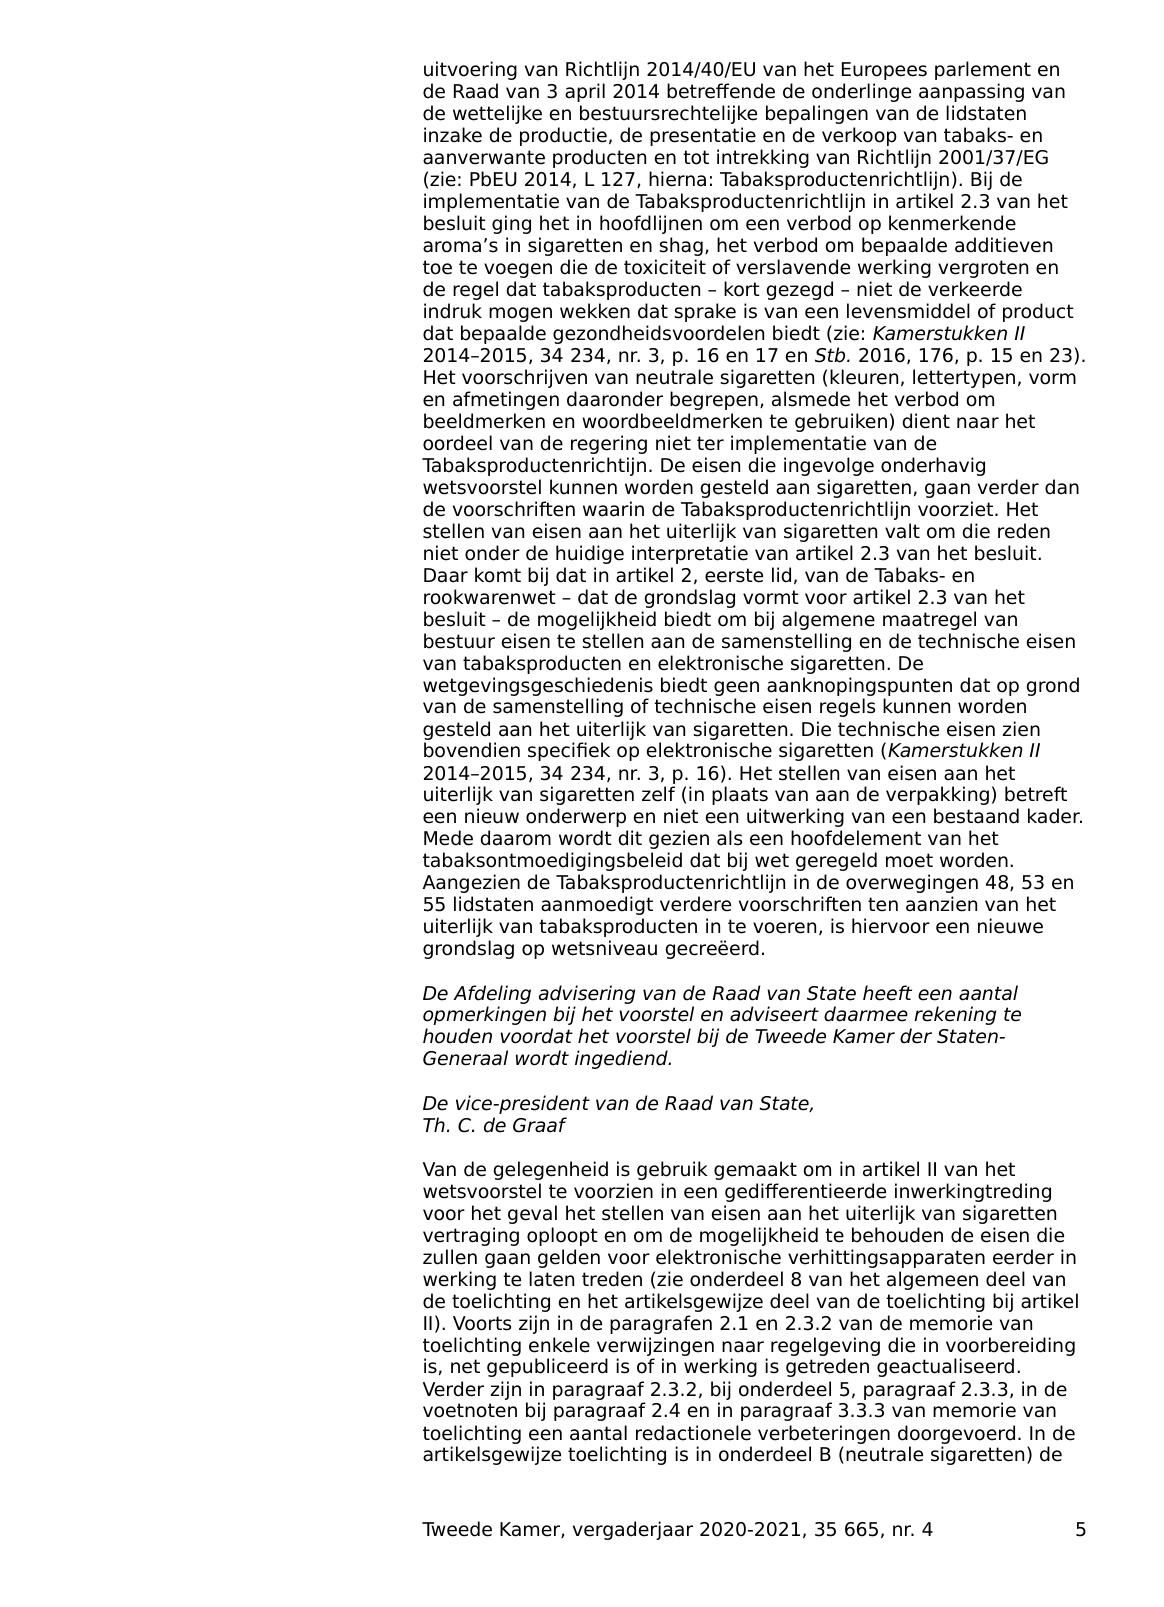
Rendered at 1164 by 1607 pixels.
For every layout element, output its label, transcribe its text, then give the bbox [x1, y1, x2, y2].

text De Afdeling advisering van de Raad van State heeft een aantal opmerkingen bij het voorstel en adviseert daarmee rekening te houden voordat het voorstel bij de Tweede Kamer der Staten-Generaal wordt ingediend. [422, 982, 1087, 1070]
text Th. C. de Graaf [422, 1114, 1087, 1136]
text De vice-president van de Raad van State, [422, 1092, 1087, 1114]
text Van de gelegenheid is gebruik gemaakt om in artikel II van het wetsvoorstel te voorzien in een gedifferentieerde inwerkingtreding voor het geval het stellen van eisen aan het uiterlijk van sigaretten vertraging oploopt en om de mogelijkheid te behouden de eisen die zullen gaan gelden voor elektronische verhittingsapparaten eerder in werking te laten treden (zie onderdeel 8 van het algemeen deel van de toelichting en het artikelsgewijze deel van de toelichting bij artikel II). Voorts zijn in de paragrafen 2.1 en 2.3.2 van de memorie van toelichting enkele verwijzingen naar regelgeving die in voorbereiding is, net gepubliceerd is of in werking is getreden geactualiseerd. Verder zijn in paragraaf 2.3.2, bij onderdeel 5, paragraaf 2.3.3, in de voetnoten bij paragraaf 2.4 en in paragraaf 3.3.3 van memorie van toelichting een aantal redactionele verbeteringen doorgevoerd. In de artikelsgewijze toelichting is in onderdeel B (neutrale sigaretten) de [422, 1159, 1087, 1466]
text uitvoering van Richtlijn 2014/40/EU van het Europees parlement en de Raad van 3 april 2014 betreffende de onderlinge aanpassing van de wettelijke en bestuursrechtelijke bepalingen van de lidstaten inzake de productie, de presentatie en de verkoop van tabaks- en aanverwante producten en tot intrekking van Richtlijn 2001/37/EG (zie: PbEU 2014, L 127, hierna: Tabaksproductenrichtlijn). Bij de implementatie van de Tabaksproductenrichtlijn in artikel 2.3 van het besluit ging het in hoofdlijnen om een verbod op kenmerkende aroma’s in sigaretten en shag, het verbod om bepaalde additieven toe te voegen die de toxiciteit of verslavende werking vergroten en de regel dat tabaksproducten – kort gezegd – niet de verkeerde indruk mogen wekken dat sprake is van een levensmiddel of product dat bepaalde gezondheidsvoordelen biedt (zie: Kamerstukken II 2014–2015, 34 234, nr. 3, p. 16 en 17 en Stb. 2016, 176, p. 15 en 23). Het voorschrijven van neutrale sigaretten (kleuren, lettertypen, vorm en afmetingen daaronder begrepen, alsmede het verbod om beeldmerken en woordbeeldmerken te gebruiken) dient naar het oordeel van de regering niet ter implementatie van de Tabaksproductenrichtijn. De eisen die ingevolge onderhavig wetsvoorstel kunnen worden gesteld aan sigaretten, gaan verder dan de voorschriften waarin de Tabaksproductenrichtlijn voorziet. Het stellen van eisen aan het uiterlijk van sigaretten valt om die reden niet onder de huidige interpretatie van artikel 2.3 van het besluit. Daar komt bij dat in artikel 2, eerste lid, van de Tabaks- en rookwarenwet – dat de grondslag vormt voor artikel 2.3 van het besluit – de mogelijkheid biedt om bij algemene maatregel van bestuur eisen te stellen aan de samenstelling en de technische eisen van tabaksproducten en elektronische sigaretten. De wetgevingsgeschiedenis biedt geen aanknopingspunten dat op grond van de samenstelling of technische eisen regels kunnen worden gesteld aan het uiterlijk van sigaretten. Die technische eisen zien bovendien specifiek op elektronische sigaretten (Kamerstukken II 2014–2015, 34 234, nr. 3, p. 16). Het stellen van eisen aan het uiterlijk van sigaretten zelf (in plaats van aan de verpakking) betreft een nieuw onderwerp en niet een uitwerking van een bestaand kader. Mede daarom wordt dit gezien als een hoofdelement van het tabaksontmoedigingsbeleid dat bij wet geregeld moet worden. Aangezien de Tabaksproductenrichtlijn in de overwegingen 48, 53 en 55 lidstaten aanmoedigt verdere voorschriften ten aanzien van het uiterlijk van tabaksproducten in te voeren, is hiervoor een nieuwe grondslag op wetsniveau gecreëerd. [422, 59, 1087, 960]
